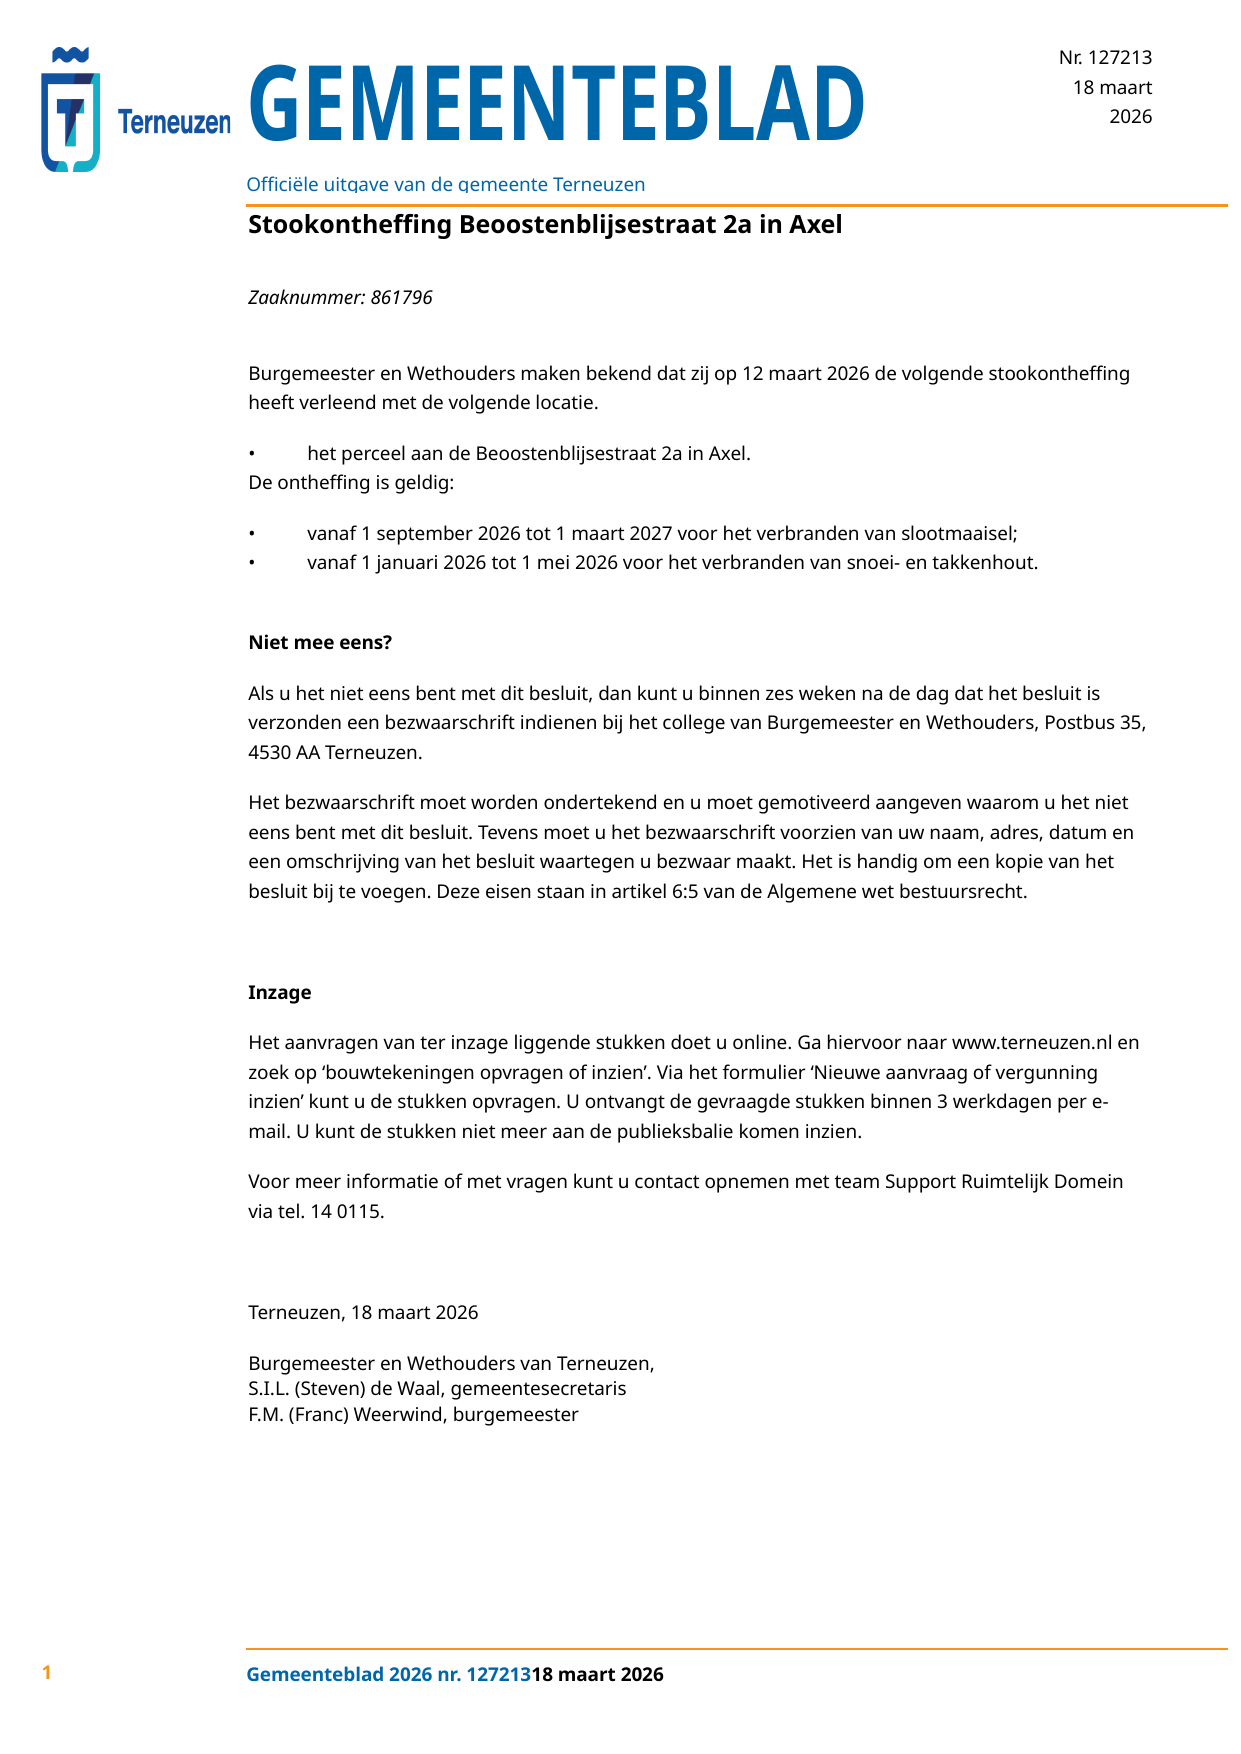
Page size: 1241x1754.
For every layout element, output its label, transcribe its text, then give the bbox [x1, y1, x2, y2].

text Niet mee eens? [248, 629, 1152, 655]
text Het aanvragen van ter inzage liggende stukken doet u online. Ga hiervoor naar www.terneuzen.nl en zoek op ‘bouwtekeningen opvragen of inzien’. Via het formulier ‘Nieuwe aanvraag of vergunning inzien’ kunt u de stukken opvragen. U ontvangt de gevraagde stukken binnen 3 werkdagen per e-mail. U kunt de stukken niet meer aan de publieksbalie komen inzien. [248, 1029, 1152, 1144]
text Voor meer informatie of met vragen kunt u contact opnemen met team Support Ruimtelijk Domein via tel. 14 0115. [248, 1169, 1152, 1224]
text Zaaknummer: 861796 [248, 284, 1152, 309]
list vanaf 1 januari 2026 tot 1 mei 2026 voor het verbranden van snoei- en takkenhout. [248, 549, 1152, 575]
table_header Burgemeester en Wethouders van Terneuzen, [248, 1350, 1152, 1375]
text Als u het niet eens bent met dit besluit, dan kunt u binnen zes weken na de dag dat het besluit is verzonden een bezwaarschrift indienen bij het college van Burgemeester en Wethouders, Postbus 35, 4530 AA Terneuzen. [248, 680, 1152, 765]
table_cell [714, 1375, 1152, 1401]
text Terneuzen, 18 maart 2026 [248, 1299, 1152, 1325]
text Inzage [248, 979, 1152, 1005]
text Het bezwaarschrift moet worden ondertekend en u moet gemotiveerd aangeven waarom u het niet eens bent met dit besluit. Tevens moet u het bezwaarschrift voorzien van uw naam, adres, datum en een omschrijving van het besluit waartegen u bezwaar maakt. Het is handig om een kopie van het besluit bij te voegen. Deze eisen staan in artikel 6:5 van de Algemene wet bestuursrecht. [248, 789, 1152, 904]
text Burgemeester en Wethouders maken bekend dat zij op 12 maart 2026 de volgende stookontheffing heeft verleend met de volgende locatie. [248, 360, 1152, 415]
list vanaf 1 september 2026 tot 1 maart 2027 voor het verbranden van slootmaaisel; [248, 520, 1152, 546]
table_cell S.I.L. (Steven) de Waal, gemeentesecretaris [248, 1375, 714, 1401]
text Stookontheffing Beoostenblijsestraat 2a in Axel [248, 207, 1152, 241]
picture [41, 47, 231, 172]
table_cell F.M. (Franc) Weerwind, burgemeester [248, 1401, 1152, 1427]
text De ontheffing is geldig: [248, 469, 1152, 495]
list het perceel aan de Beoostenblijsestraat 2a in Axel. [248, 440, 1152, 466]
